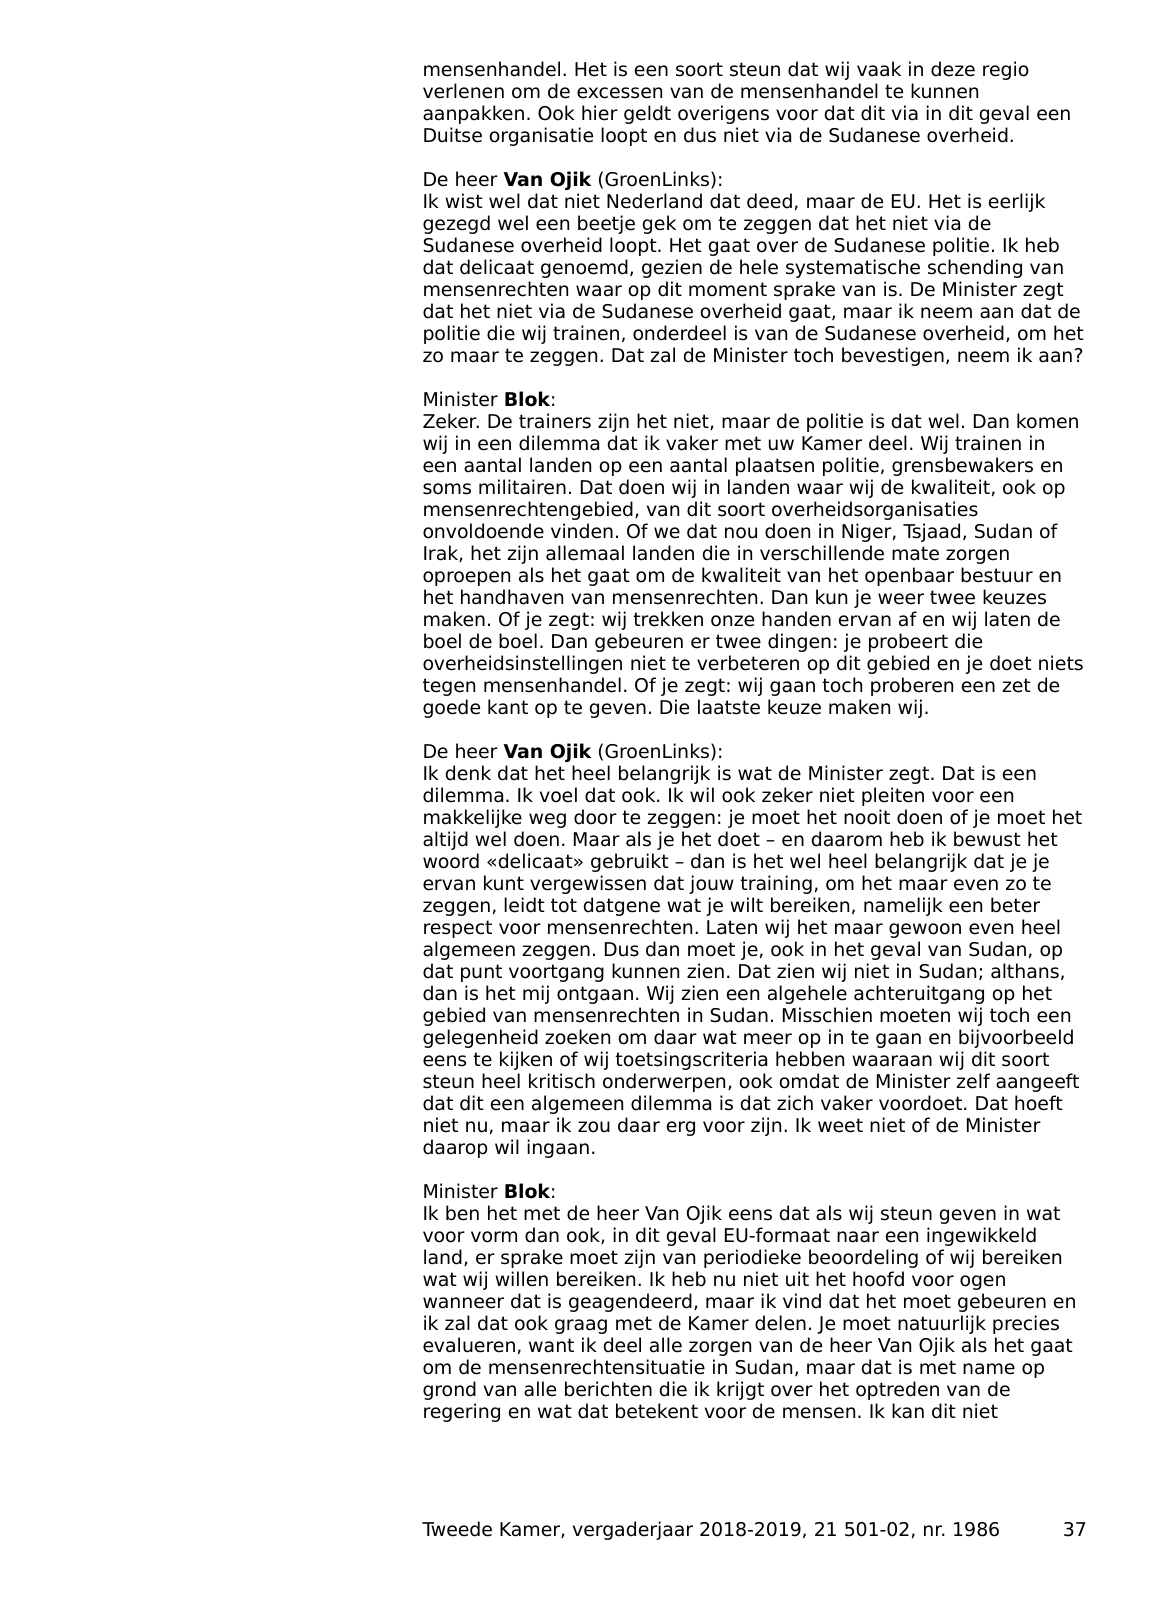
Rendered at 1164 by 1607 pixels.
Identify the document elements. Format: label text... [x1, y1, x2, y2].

text mensenhandel. Het is een soort steun dat wij vaak in deze regio verlenen om de excessen van de mensenhandel te kunnen aanpakken. Ook hier geldt overigens voor dat dit via in dit geval een Duitse organisatie loopt en dus niet via de Sudanese overheid. [422, 59, 1087, 147]
text Ik wist wel dat niet Nederland dat deed, maar de EU. Het is eerlijk gezegd wel een beetje gek om te zeggen dat het niet via de Sudanese overheid loopt. Het gaat over de Sudanese politie. Ik heb dat delicaat genoemd, gezien de hele systematische schending van mensenrechten waar op dit moment sprake van is. De Minister zegt dat het niet via de Sudanese overheid gaat, maar ik neem aan dat de politie die wij trainen, onderdeel is van de Sudanese overheid, om het zo maar te zeggen. Dat zal de Minister toch bevestigen, neem ik aan? [422, 191, 1087, 367]
text Ik denk dat het heel belangrijk is wat de Minister zegt. Dat is een dilemma. Ik voel dat ook. Ik wil ook zeker niet pleiten voor een makkelijke weg door te zeggen: je moet het nooit doen of je moet het altijd wel doen. Maar als je het doet – en daarom heb ik bewust het woord «delicaat» gebruikt – dan is het wel heel belangrijk dat je je ervan kunt vergewissen dat jouw training, om het maar even zo te zeggen, leidt tot datgene wat je wilt bereiken, namelijk een beter respect voor mensenrechten. Laten wij het maar gewoon even heel algemeen zeggen. Dus dan moet je, ook in het geval van Sudan, op dat punt voortgang kunnen zien. Dat zien wij niet in Sudan; althans, dan is het mij ontgaan. Wij zien een algehele achteruitgang op het gebied van mensenrechten in Sudan. Misschien moeten wij toch een gelegenheid zoeken om daar wat meer op in te gaan en bijvoorbeeld eens te kijken of wij toetsingscriteria hebben waaraan wij dit soort steun heel kritisch onderwerpen, ook omdat de Minister zelf aangeeft dat dit een algemeen dilemma is dat zich vaker voordoet. Dat hoeft niet nu, maar ik zou daar erg voor zijn. Ik weet niet of de Minister daarop wil ingaan. [422, 763, 1087, 1159]
text Minister Blok: [422, 1181, 1087, 1203]
text De heer Van Ojik (GroenLinks): [422, 741, 1087, 763]
text De heer Van Ojik (GroenLinks): [422, 169, 1087, 191]
text Zeker. De trainers zijn het niet, maar de politie is dat wel. Dan komen wij in een dilemma dat ik vaker met uw Kamer deel. Wij trainen in een aantal landen op een aantal plaatsen politie, grensbewakers en soms militairen. Dat doen wij in landen waar wij de kwaliteit, ook op mensenrechtengebied, van dit soort overheidsorganisaties onvoldoende vinden. Of we dat nou doen in Niger, Tsjaad, Sudan of Irak, het zijn allemaal landen die in verschillende mate zorgen oproepen als het gaat om de kwaliteit van het openbaar bestuur en het handhaven van mensenrechten. Dan kun je weer twee keuzes maken. Of je zegt: wij trekken onze handen ervan af en wij laten de boel de boel. Dan gebeuren er twee dingen: je probeert die overheidsinstellingen niet te verbeteren op dit gebied en je doet niets tegen mensenhandel. Of je zegt: wij gaan toch proberen een zet de goede kant op te geven. Die laatste keuze maken wij. [422, 411, 1087, 719]
text Minister Blok: [422, 389, 1087, 411]
text Ik ben het met de heer Van Ojik eens dat als wij steun geven in wat voor vorm dan ook, in dit geval EU-formaat naar een ingewikkeld land, er sprake moet zijn van periodieke beoordeling of wij bereiken wat wij willen bereiken. Ik heb nu niet uit het hoofd voor ogen wanneer dat is geagendeerd, maar ik vind dat het moet gebeuren en ik zal dat ook graag met de Kamer delen. Je moet natuurlijk precies evalueren, want ik deel alle zorgen van de heer Van Ojik als het gaat om de mensenrechtensituatie in Sudan, maar dat is met name op grond van alle berichten die ik krijgt over het optreden van de regering en wat dat betekent voor de mensen. Ik kan dit niet [422, 1203, 1087, 1423]
